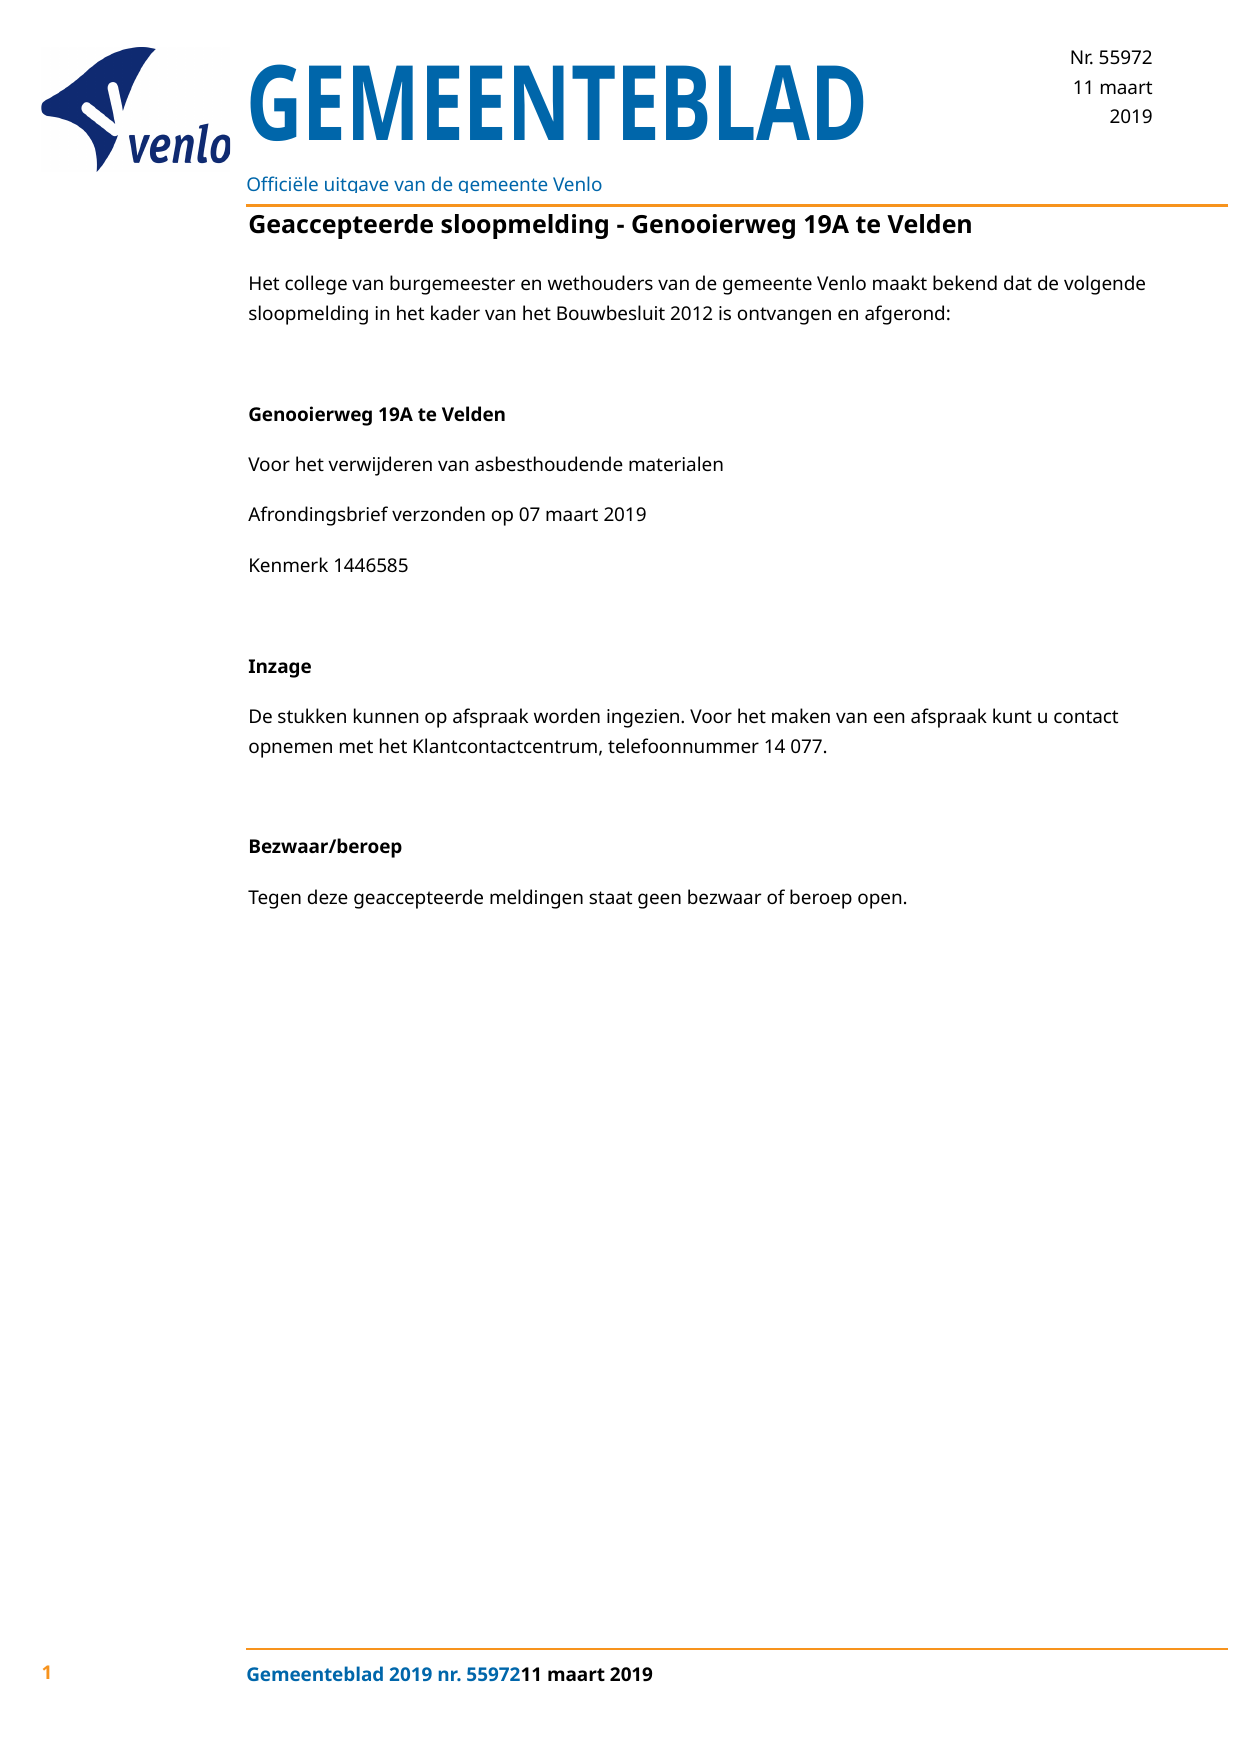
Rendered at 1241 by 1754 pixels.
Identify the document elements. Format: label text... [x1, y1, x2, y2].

text Voor het verwijderen van asbesthoudende materialen [248, 451, 1152, 477]
text Inzage [248, 653, 1152, 678]
text Bezwaar/beroep [248, 834, 1152, 859]
text Tegen deze geaccepteerde meldingen staat geen bezwaar of beroep open. [248, 884, 1152, 910]
text Kenmerk 1446585 [248, 552, 1152, 578]
text Afrondingsbrief verzonden op 07 maart 2019 [248, 502, 1152, 527]
text Geaccepteerde sloopmelding - Genooierweg 19A te Velden [248, 207, 1152, 241]
text De stukken kunnen op afspraak worden ingezien. Voor het maken van een afspraak kunt u contact opnemen met het Klantcontactcentrum, telefoonnummer 14 077. [248, 703, 1152, 758]
text Het college van burgemeester en wethouders van de gemeente Venlo maakt bekend dat de volgende sloopmelding in het kader van het Bouwbesluit 2012 is ontvangen en afgerond: [248, 270, 1152, 326]
text Genooierweg 19A te Velden [248, 401, 1152, 426]
picture [41, 47, 231, 172]
